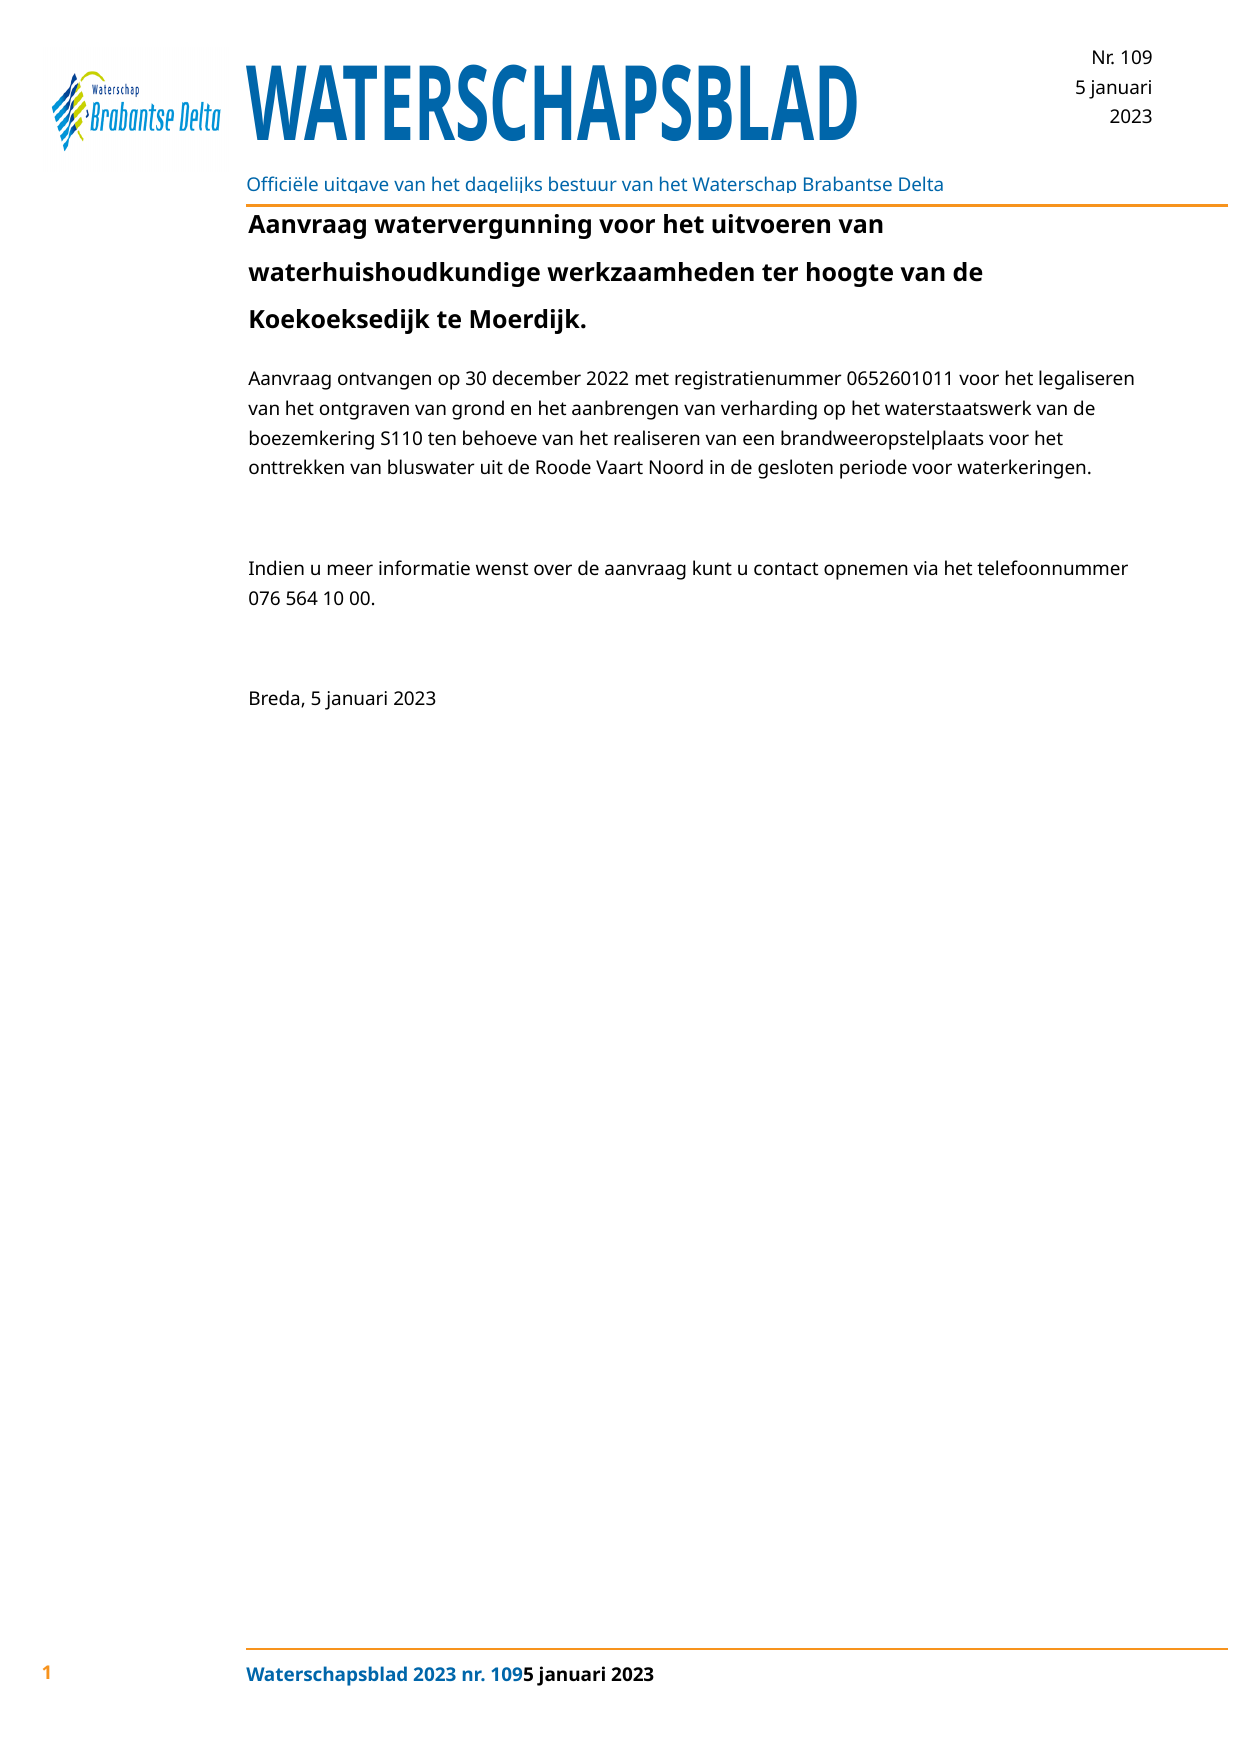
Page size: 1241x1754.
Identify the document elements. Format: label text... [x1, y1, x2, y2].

text Aanvraag watervergunning voor het uitvoeren van waterhuishoudkundige werkzaamheden ter hoogte van de Koekoeksedijk te Moerdijk. [248, 207, 1152, 336]
text Breda, 5 januari 2023 [248, 686, 1152, 711]
text Aanvraag ontvangen op 30 december 2022 met registratienummer 0652601011 voor het legaliseren van het ontgraven van grond en het aanbrengen van verharding op het waterstaatswerk van de boezemkering S110 ten behoeve van het realiseren van een brandweeropstelplaats voor het onttrekken van bluswater uit de Roode Vaart Noord in de gesloten periode voor waterkeringen. [248, 366, 1152, 480]
picture [41, 47, 231, 172]
text Indien u meer informatie wenst over de aanvraag kunt u contact opnemen via het telefoonnummer 076 564 10 00. [248, 555, 1152, 610]
